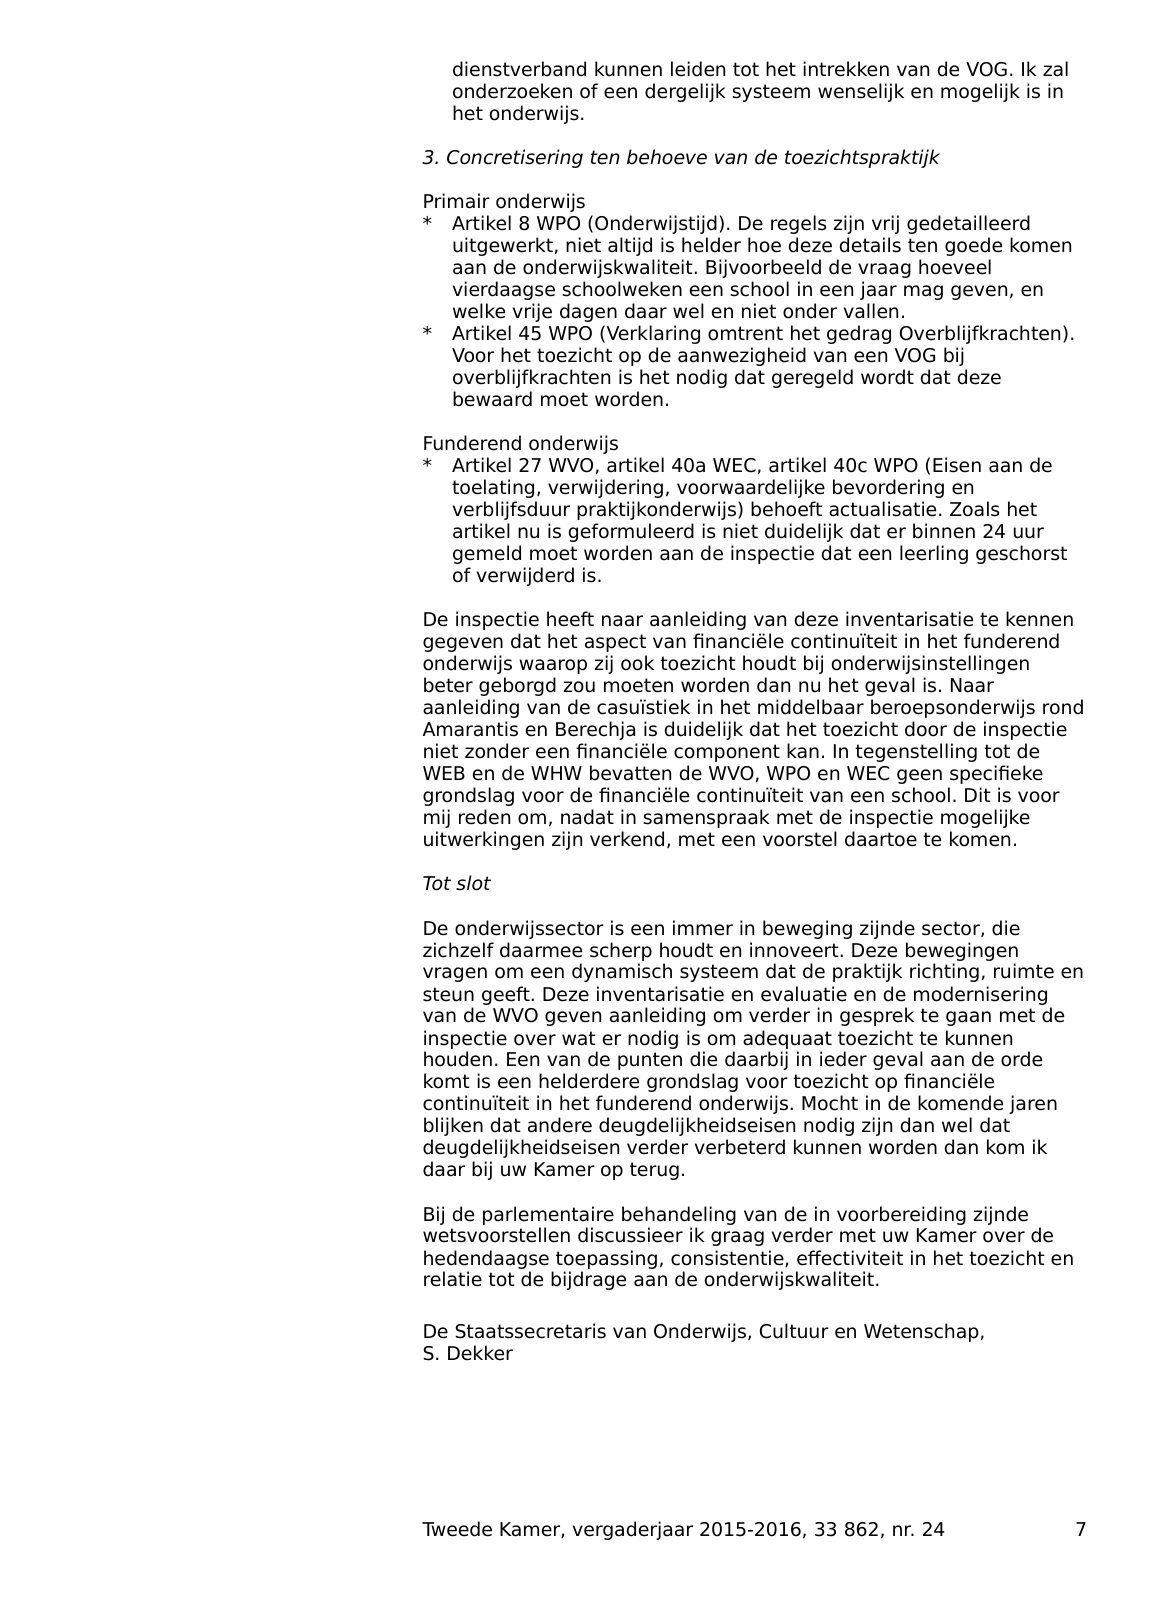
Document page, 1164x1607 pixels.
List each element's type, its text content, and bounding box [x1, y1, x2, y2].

subtitle Primair onderwijs [422, 191, 1087, 213]
text * Artikel 27 WVO, artikel 40a WEC, artikel 40c WPO (Eisen aan de toelating, verwijdering, voorwaardelijke bevordering en verblijfsduur praktijkonderwijs) behoeft actualisatie. Zoals het artikel nu is geformuleerd is niet duidelijk dat er binnen 24 uur gemeld moet worden aan de inspectie dat een leerling geschorst of verwijderd is. [422, 455, 1087, 587]
text * Artikel 45 WPO (Verklaring omtrent het gedrag Overblijfkrachten). Voor het toezicht op de aanwezigheid van een VOG bij overblijfkrachten is het nodig dat geregeld wordt dat deze bewaard moet worden. [422, 323, 1087, 411]
text De inspectie heeft naar aanleiding van deze inventarisatie te kennen gegeven dat het aspect van financiële continuïteit in het funderend onderwijs waarop zij ook toezicht houdt bij onderwijsinstellingen beter geborgd zou moeten worden dan nu het geval is. Naar aanleiding van de casuïstiek in het middelbaar beroepsonderwijs rond Amarantis en Berechja is duidelijk dat het toezicht door de inspectie niet zonder een financiële component kan. In tegenstelling tot de WEB en de WHW bevatten de WVO, WPO en WEC geen specifieke grondslag voor de financiële continuïteit van een school. Dit is voor mij reden om, nadat in samenspraak met de inspectie mogelijke uitwerkingen zijn verkend, met een voorstel daartoe te komen. [422, 609, 1087, 851]
subtitle 3. Concretisering ten behoeve van de toezichtspraktijk [422, 147, 1087, 169]
text De onderwijssector is een immer in beweging zijnde sector, die zichzelf daarmee scherp houdt en innoveert. Deze bewegingen vragen om een dynamisch systeem dat de praktijk richting, ruimte en steun geeft. Deze inventarisatie en evaluatie en de modernisering van de WVO geven aanleiding om verder in gesprek te gaan met de inspectie over wat er nodig is om adequaat toezicht te kunnen houden. Een van de punten die daarbij in ieder geval aan de orde komt is een helderdere grondslag voor toezicht op financiële continuïteit in het funderend onderwijs. Mocht in de komende jaren blijken dat andere deugdelijkheidseisen nodig zijn dan wel dat deugdelijkheidseisen verder verbeterd kunnen worden dan kom ik daar bij uw Kamer op terug. [422, 917, 1087, 1181]
text dienstverband kunnen leiden tot het intrekken van de VOG. Ik zal onderzoeken of een dergelijk systeem wenselijk en mogelijk is in het onderwijs. [422, 59, 1087, 125]
text De Staatssecretaris van Onderwijs, Cultuur en Wetenschap, S. Dekker [422, 1321, 1087, 1365]
text Bij de parlementaire behandeling van de in voorbereiding zijnde wetsvoorstellen discussieer ik graag verder met uw Kamer over de hedendaagse toepassing, consistentie, effectiviteit in het toezicht en relatie tot de bijdrage aan de onderwijskwaliteit. [422, 1203, 1087, 1291]
text * Artikel 8 WPO (Onderwijstijd). De regels zijn vrij gedetailleerd uitgewerkt, niet altijd is helder hoe deze details ten goede komen aan de onderwijskwaliteit. Bijvoorbeeld de vraag hoeveel vierdaagse schoolweken een school in een jaar mag geven, en welke vrije dagen daar wel en niet onder vallen. [422, 213, 1087, 323]
subtitle Tot slot [422, 873, 1087, 895]
subtitle Funderend onderwijs [422, 433, 1087, 455]
